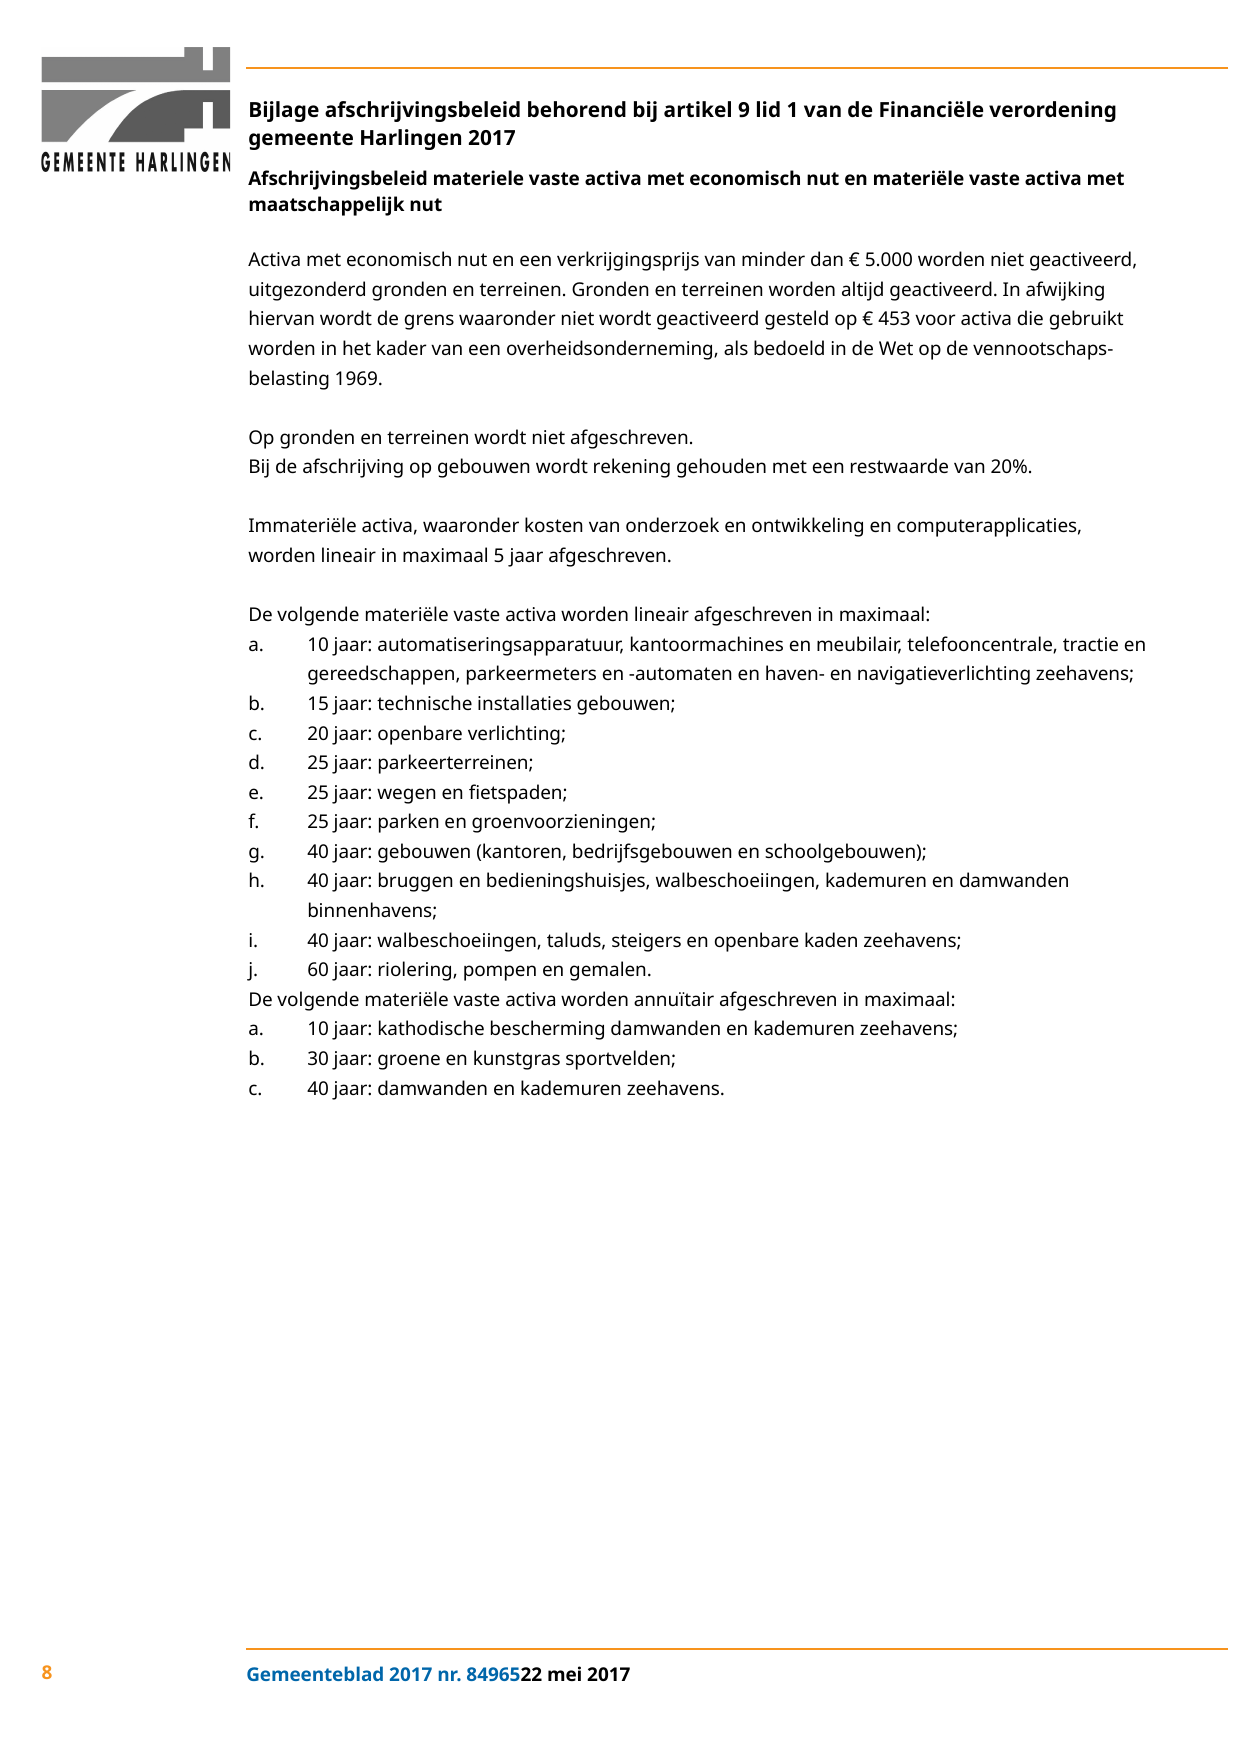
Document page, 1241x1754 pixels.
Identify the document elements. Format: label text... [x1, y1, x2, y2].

picture [41, 47, 231, 172]
list 60 jaar: riolering, pompen en gemalen. [248, 956, 1152, 982]
list 15 jaar: technische installaties gebouwen; [248, 690, 1152, 716]
list 10 jaar: kathodische bescherming damwanden en kademuren zeehavens; [248, 1016, 1152, 1041]
text Bij de afschrijving op gebouwen wordt rekening gehouden met een restwaarde van 20%. [248, 453, 1152, 479]
list 25 jaar: parken en groenvoorzieningen; [248, 808, 1152, 834]
list 40 jaar: bruggen en bedieningshuisjes, walbeschoeiingen, kademuren en damwanden binnenhavens; [248, 868, 1152, 923]
list 20 jaar: openbare verlichting; [248, 720, 1152, 745]
list 40 jaar: walbeschoeiingen, taluds, steigers en openbare kaden zeehavens; [248, 927, 1152, 952]
text Op gronden en terreinen wordt niet afgeschreven. [248, 424, 1152, 449]
list 25 jaar: parkeerterreinen; [248, 749, 1152, 775]
text Immateriële activa, waaronder kosten van onderzoek en ontwikkeling en computerapplicaties, worden lineair in maximaal 5 jaar afgeschreven. [248, 513, 1152, 568]
list 10 jaar: automatiseringsapparatuur, kantoormachines en meubilair, telefooncentrale, tractie en gereedschappen, parkeermeters en -automaten en haven- en navigatieverlichting zeehavens; [248, 631, 1152, 686]
text De volgende materiële vaste activa worden annuïtair afgeschreven in maximaal: [248, 986, 1152, 1012]
text Afschrijvingsbeleid materiele vaste activa met economisch nut en materiële vaste activa met maatschappelijk nut [248, 165, 1152, 217]
text Bijlage afschrijvingsbeleid behorend bij artikel 9 lid 1 van de Financiële verordening gemeente Harlingen 2017 [248, 95, 1152, 152]
list 25 jaar: wegen en fietspaden; [248, 779, 1152, 804]
text Activa met economisch nut en een verkrijgingsprijs van minder dan € 5.000 worden niet geactiveerd, uitgezonderd gronden en terreinen. Gronden en terreinen worden altijd geactiveerd. In afwijking hiervan wordt de grens waaronder niet wordt geactiveerd gesteld op € 453 voor activa die gebruikt worden in het kader van een overheidsonderneming, als bedoeld in de Wet op de vennootschaps-belasting 1969. [248, 246, 1152, 390]
text De volgende materiële vaste activa worden lineair afgeschreven in maximaal: [248, 601, 1152, 627]
list 40 jaar: gebouwen (kantoren, bedrijfsgebouwen en schoolgebouwen); [248, 838, 1152, 864]
list 30 jaar: groene en kunstgras sportvelden; [248, 1045, 1152, 1071]
list 40 jaar: damwanden en kademuren zeehavens. [248, 1075, 1152, 1100]
